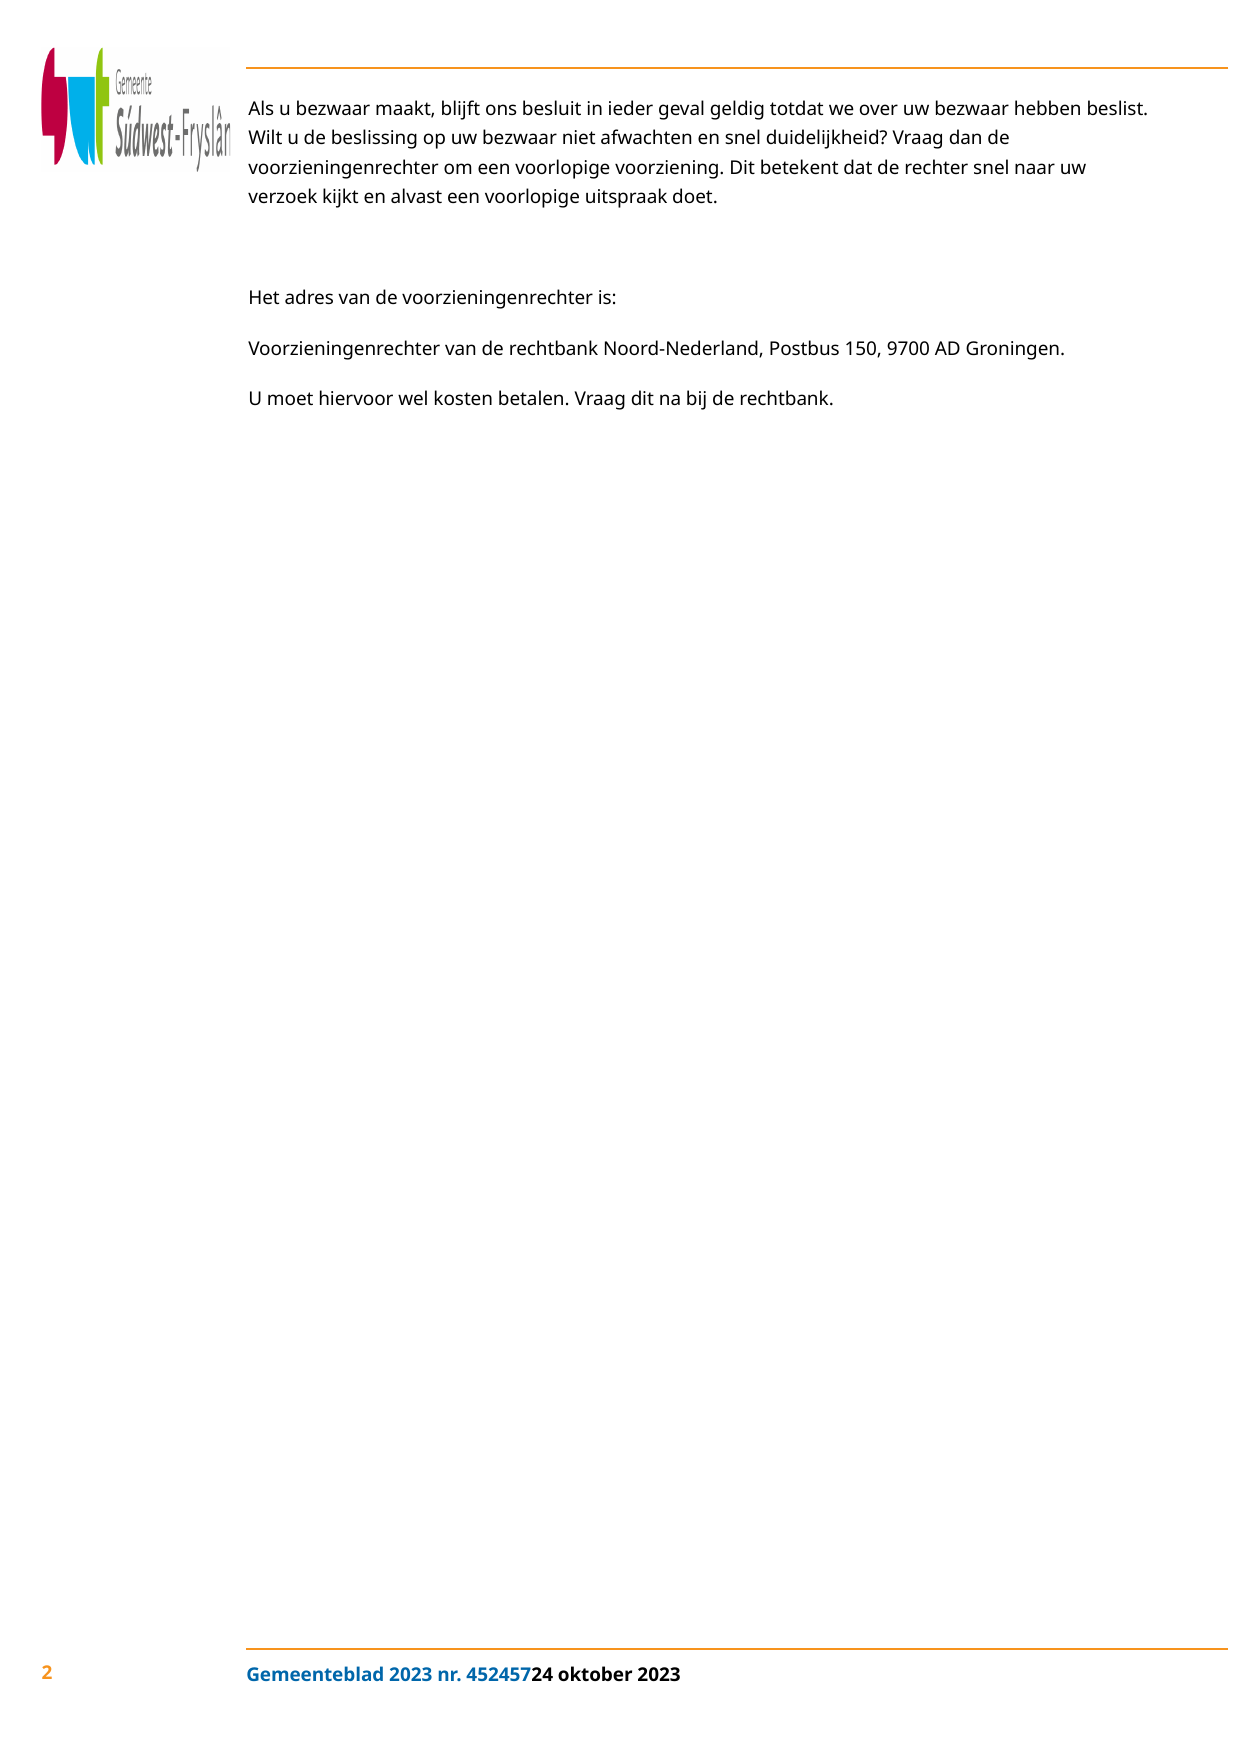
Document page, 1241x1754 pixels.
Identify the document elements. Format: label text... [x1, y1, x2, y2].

text Als u bezwaar maakt, blijft ons besluit in ieder geval geldig totdat we over uw bezwaar hebben beslist. Wilt u de beslissing op uw bezwaar niet afwachten en snel duidelijkheid? Vraag dan de voorzieningenrechter om een voorlopige voorziening. Dit betekent dat de rechter snel naar uw verzoek kijkt en alvast een voorlopige uitspraak doet. [248, 95, 1152, 209]
text Voorzieningenrechter van de rechtbank Noord-Nederland, Postbus 150, 9700 AD Groningen. [248, 335, 1152, 361]
text Het adres van de voorzieningenrechter is: [248, 284, 1152, 310]
text U moet hiervoor wel kosten betalen. Vraag dit na bij de rechtbank. [248, 385, 1152, 411]
picture [41, 47, 231, 172]
